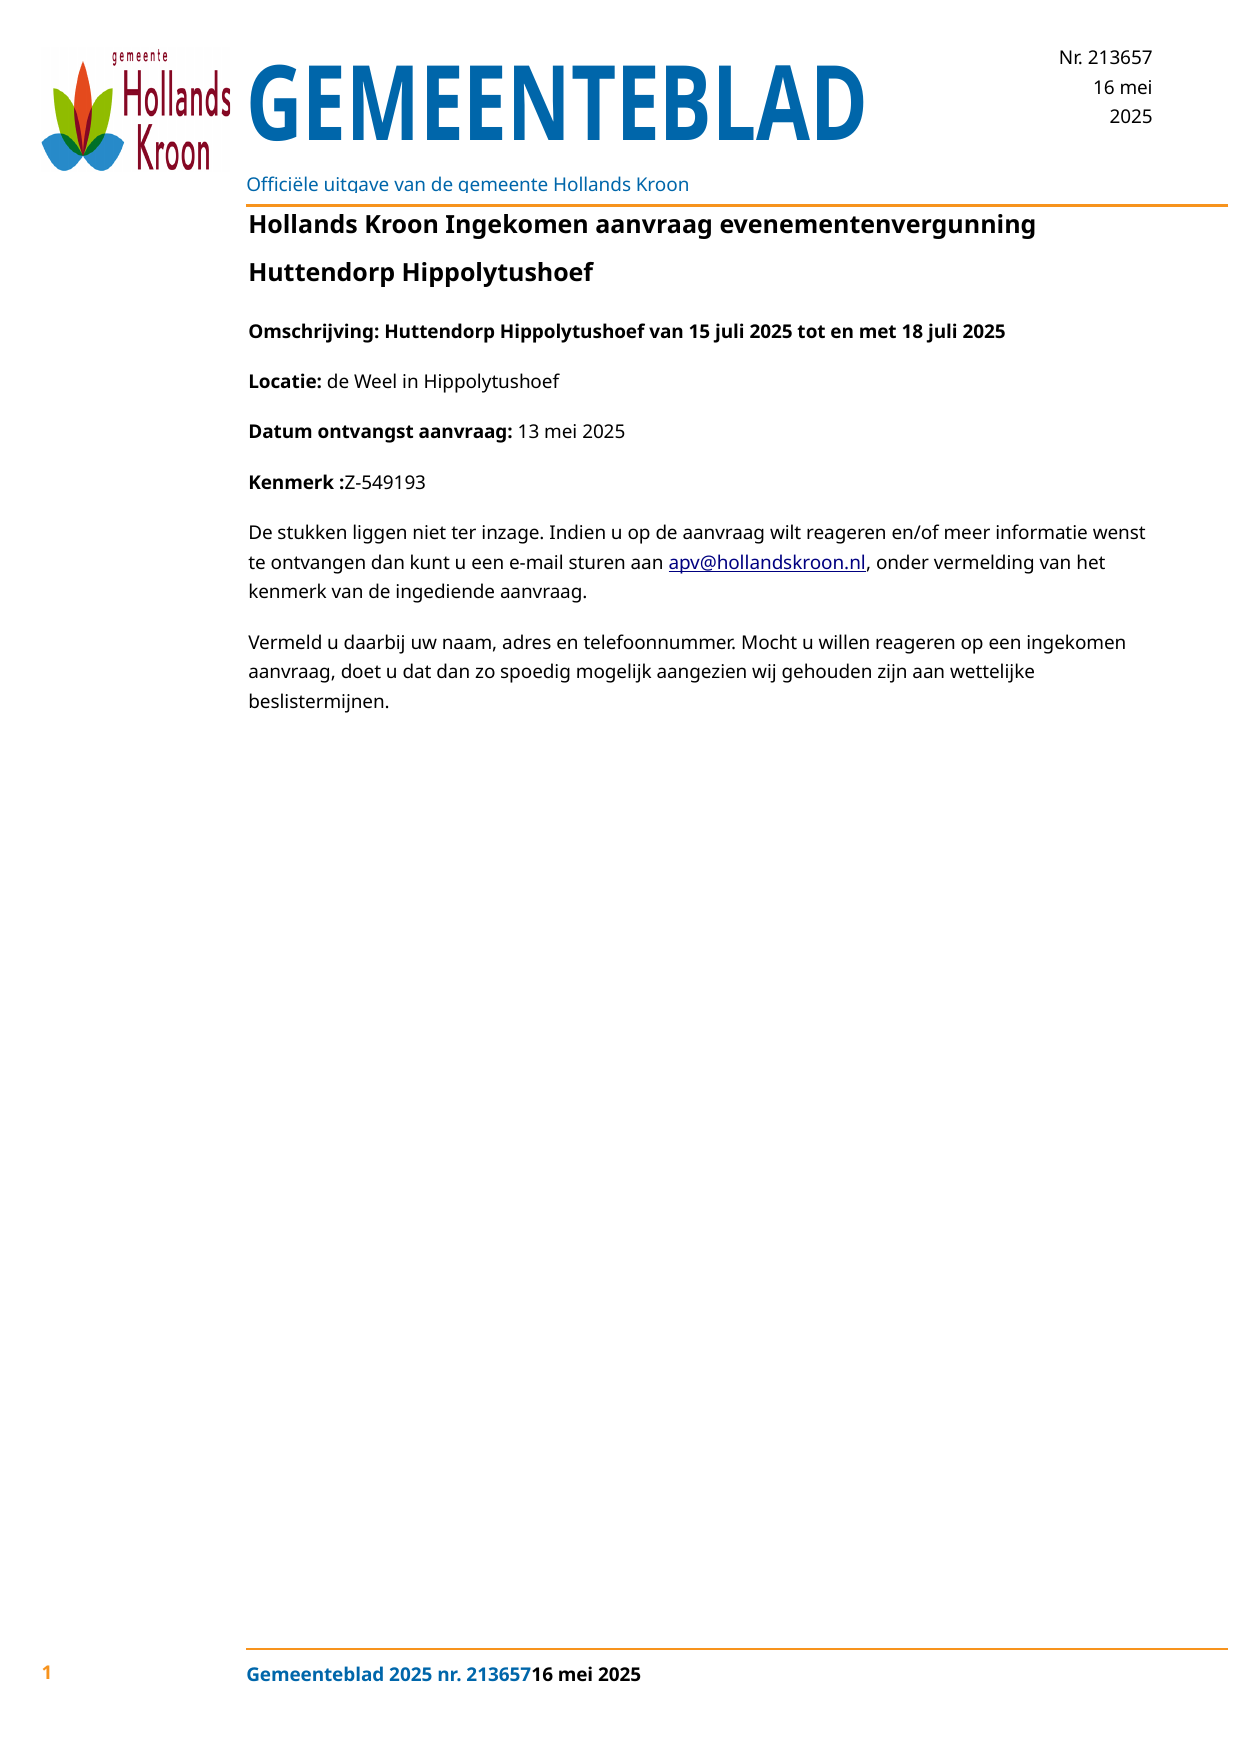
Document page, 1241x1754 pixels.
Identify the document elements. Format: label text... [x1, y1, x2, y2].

text De stukken liggen niet ter inzage. Indien u op de aanvraag wilt reageren en/of meer informatie wenst te ontvangen dan kunt u een e-mail sturen aan apv@hollandskroon.nl, onder vermelding van het kenmerk van de ingediende aanvraag. [248, 519, 1152, 604]
text Vermeld u daarbij uw naam, adres en telefoonnummer. Mocht u willen reageren op een ingekomen aanvraag, doet u dat dan zo spoedig mogelijk aangezien wij gehouden zijn aan wettelijke beslistermijnen. [248, 629, 1152, 714]
text Kenmerk :Z-549193 [248, 469, 1152, 495]
text Datum ontvangst aanvraag: 13 mei 2025 [248, 419, 1152, 444]
text Hollands Kroon Ingekomen aanvraag evenementenvergunning Huttendorp Hippolytushoef [248, 207, 1152, 288]
text Omschrijving: Huttendorp Hippolytushoef van 15 juli 2025 tot en met 18 juli 2025 [248, 318, 1152, 344]
picture [41, 47, 231, 172]
text Locatie: de Weel in Hippolytushoef [248, 368, 1152, 394]
